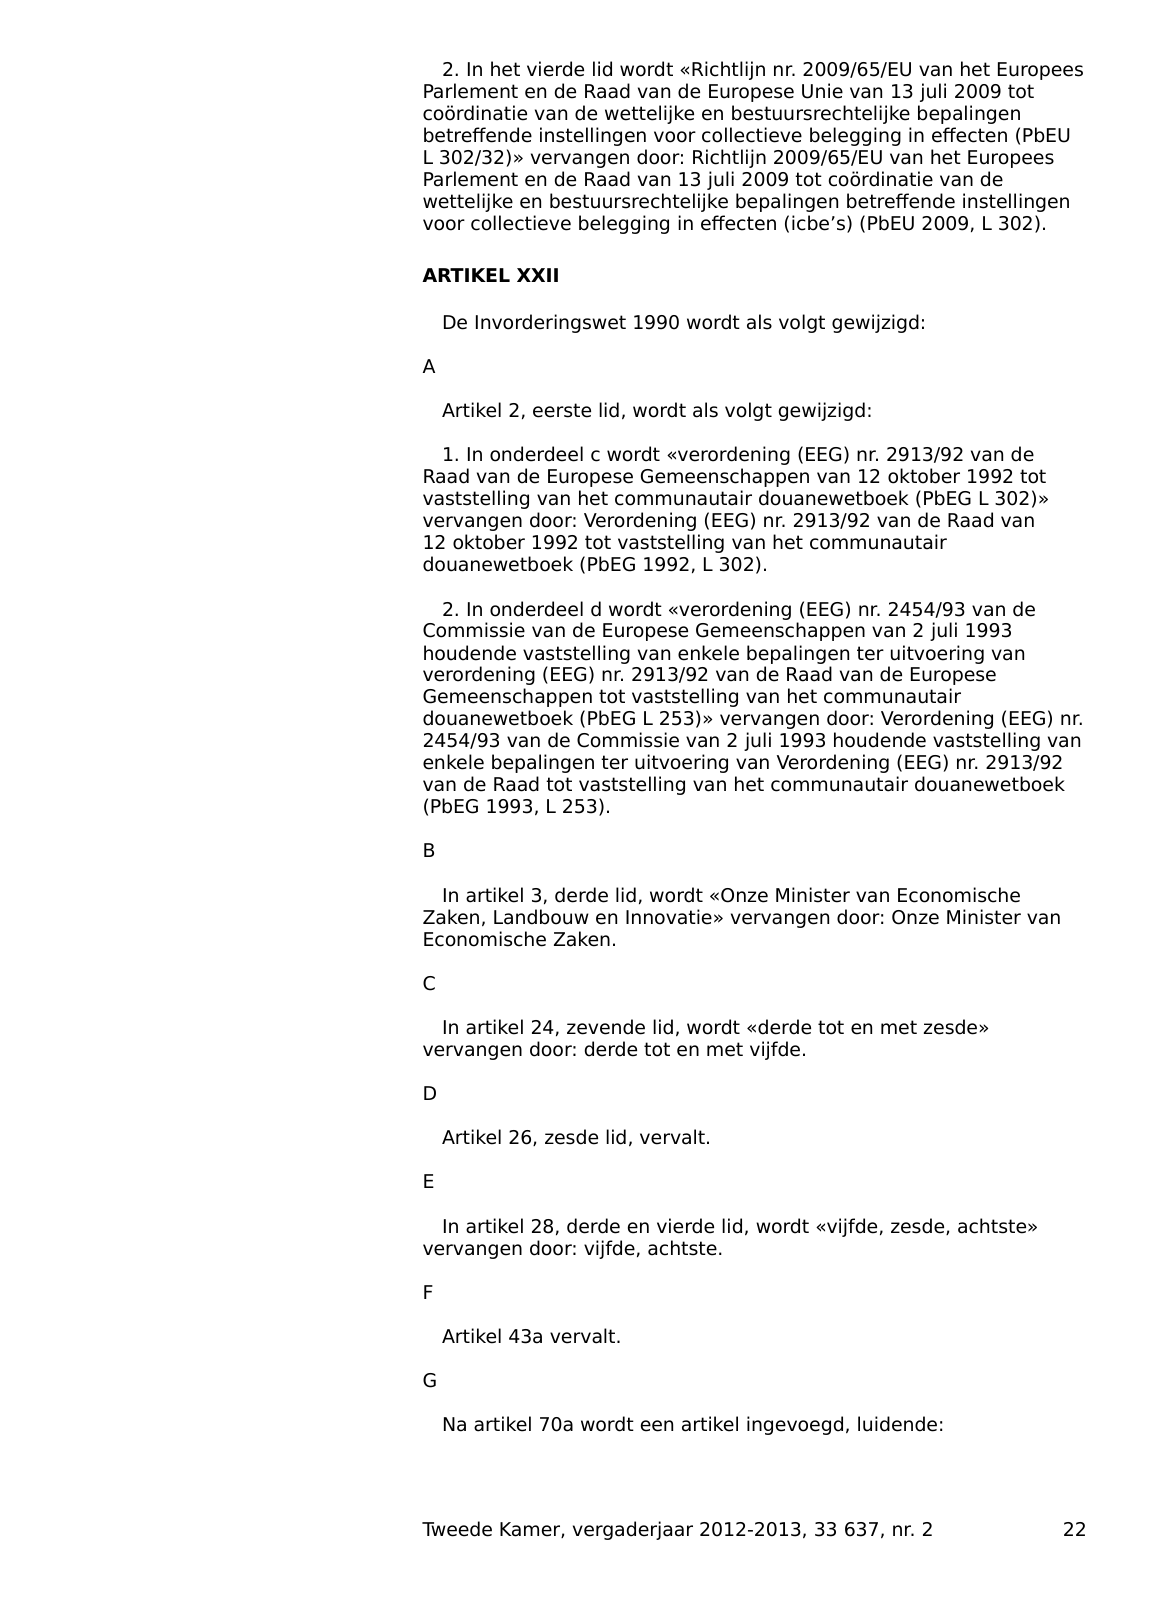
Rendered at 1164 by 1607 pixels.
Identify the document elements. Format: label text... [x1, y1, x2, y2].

text De Invorderingswet 1990 wordt als volgt gewijzigd: [422, 312, 1087, 334]
text Na artikel 70a wordt een artikel ingevoegd, luidende: [422, 1414, 1087, 1436]
text G [422, 1370, 1087, 1392]
text F [422, 1282, 1087, 1304]
text A [422, 356, 1087, 378]
text B [422, 840, 1087, 862]
text Artikel 2, eerste lid, wordt als volgt gewijzigd: [422, 400, 1087, 422]
text D [422, 1083, 1087, 1105]
text Artikel 43a vervalt. [422, 1326, 1087, 1348]
text 2. In onderdeel d wordt «verordening (EEG) nr. 2454/93 van de Commissie van de Europese Gemeenschappen van 2 juli 1993 houdende vaststelling van enkele bepalingen ter uitvoering van verordening (EEG) nr. 2913/92 van de Raad van de Europese Gemeenschappen tot vaststelling van het communautair douanewetboek (PbEG L 253)» vervangen door: Verordening (EEG) nr. 2454/93 van de Commissie van 2 juli 1993 houdende vaststelling van enkele bepalingen ter uitvoering van Verordening (EEG) nr. 2913/92 van de Raad tot vaststelling van het communautair douanewetboek (PbEG 1993, L 253). [422, 598, 1087, 818]
text 1. In onderdeel c wordt «verordening (EEG) nr. 2913/92 van de Raad van de Europese Gemeenschappen van 12 oktober 1992 tot vaststelling van het communautair douanewetboek (PbEG L 302)» vervangen door: Verordening (EEG) nr. 2913/92 van de Raad van 12 oktober 1992 tot vaststelling van het communautair douanewetboek (PbEG 1992, L 302). [422, 444, 1087, 576]
text 2. In het vierde lid wordt «Richtlijn nr. 2009/65/EU van het Europees Parlement en de Raad van de Europese Unie van 13 juli 2009 tot coördinatie van de wettelijke en bestuursrechtelijke bepalingen betreffende instellingen voor collectieve belegging in effecten (PbEU L 302/32)» vervangen door: Richtlijn 2009/65/EU van het Europees Parlement en de Raad van 13 juli 2009 tot coördinatie van de wettelijke en bestuursrechtelijke bepalingen betreffende instellingen voor collectieve belegging in effecten (icbe’s) (PbEU 2009, L 302). [422, 59, 1087, 235]
text Artikel 26, zesde lid, vervalt. [422, 1127, 1087, 1149]
text C [422, 973, 1087, 995]
text In artikel 28, derde en vierde lid, wordt «vijfde, zesde, achtste» vervangen door: vijfde, achtste. [422, 1216, 1087, 1259]
text In artikel 3, derde lid, wordt «Onze Minister van Economische Zaken, Landbouw en Innovatie» vervangen door: Onze Minister van Economische Zaken. [422, 884, 1087, 951]
text E [422, 1171, 1087, 1193]
text In artikel 24, zevende lid, wordt «derde tot en met zesde» vervangen door: derde tot en met vijfde. [422, 1017, 1087, 1061]
subtitle ARTIKEL XXII [422, 265, 1087, 287]
